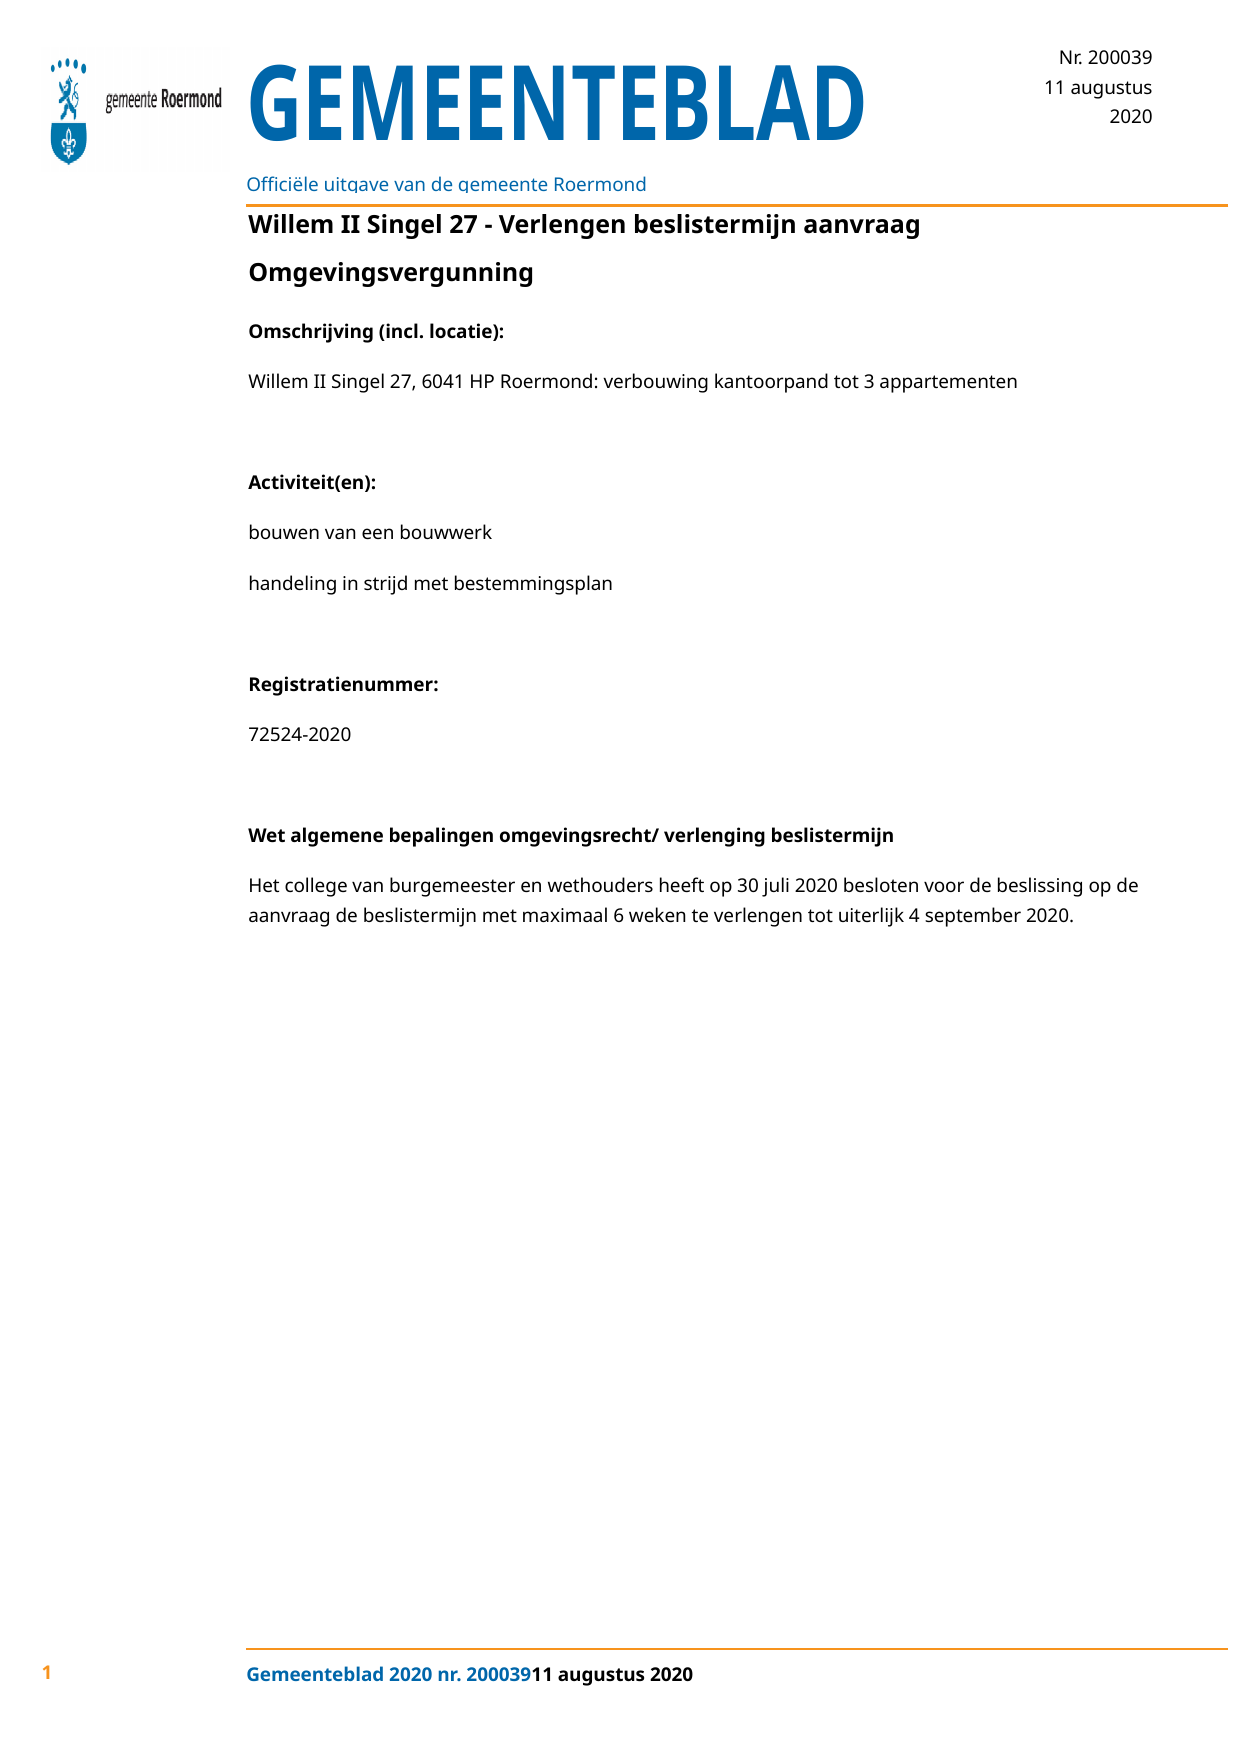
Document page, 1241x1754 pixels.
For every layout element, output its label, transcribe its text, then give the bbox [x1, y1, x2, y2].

text Wet algemene bepalingen omgevingsrecht/ verlenging beslistermijn [248, 822, 1152, 848]
text Activiteit(en): [248, 469, 1152, 495]
text bouwen van een bouwwerk [248, 519, 1152, 545]
text 72524-2020 [248, 721, 1152, 747]
text handeling in strijd met bestemmingsplan [248, 570, 1152, 596]
text Registratienummer: [248, 671, 1152, 697]
text Willem II Singel 27, 6041 HP Roermond: verbouwing kantoorpand tot 3 appartementen [248, 368, 1152, 394]
text Omschrijving (incl. locatie): [248, 318, 1152, 344]
text Willem II Singel 27 - Verlengen beslistermijn aanvraag Omgevingsvergunning [248, 207, 1152, 288]
picture [41, 47, 231, 172]
text Het college van burgemeester en wethouders heeft op 30 juli 2020 besloten voor de beslissing op de aanvraag de beslistermijn met maximaal 6 weken te verlengen tot uiterlijk 4 september 2020. [248, 872, 1152, 928]
